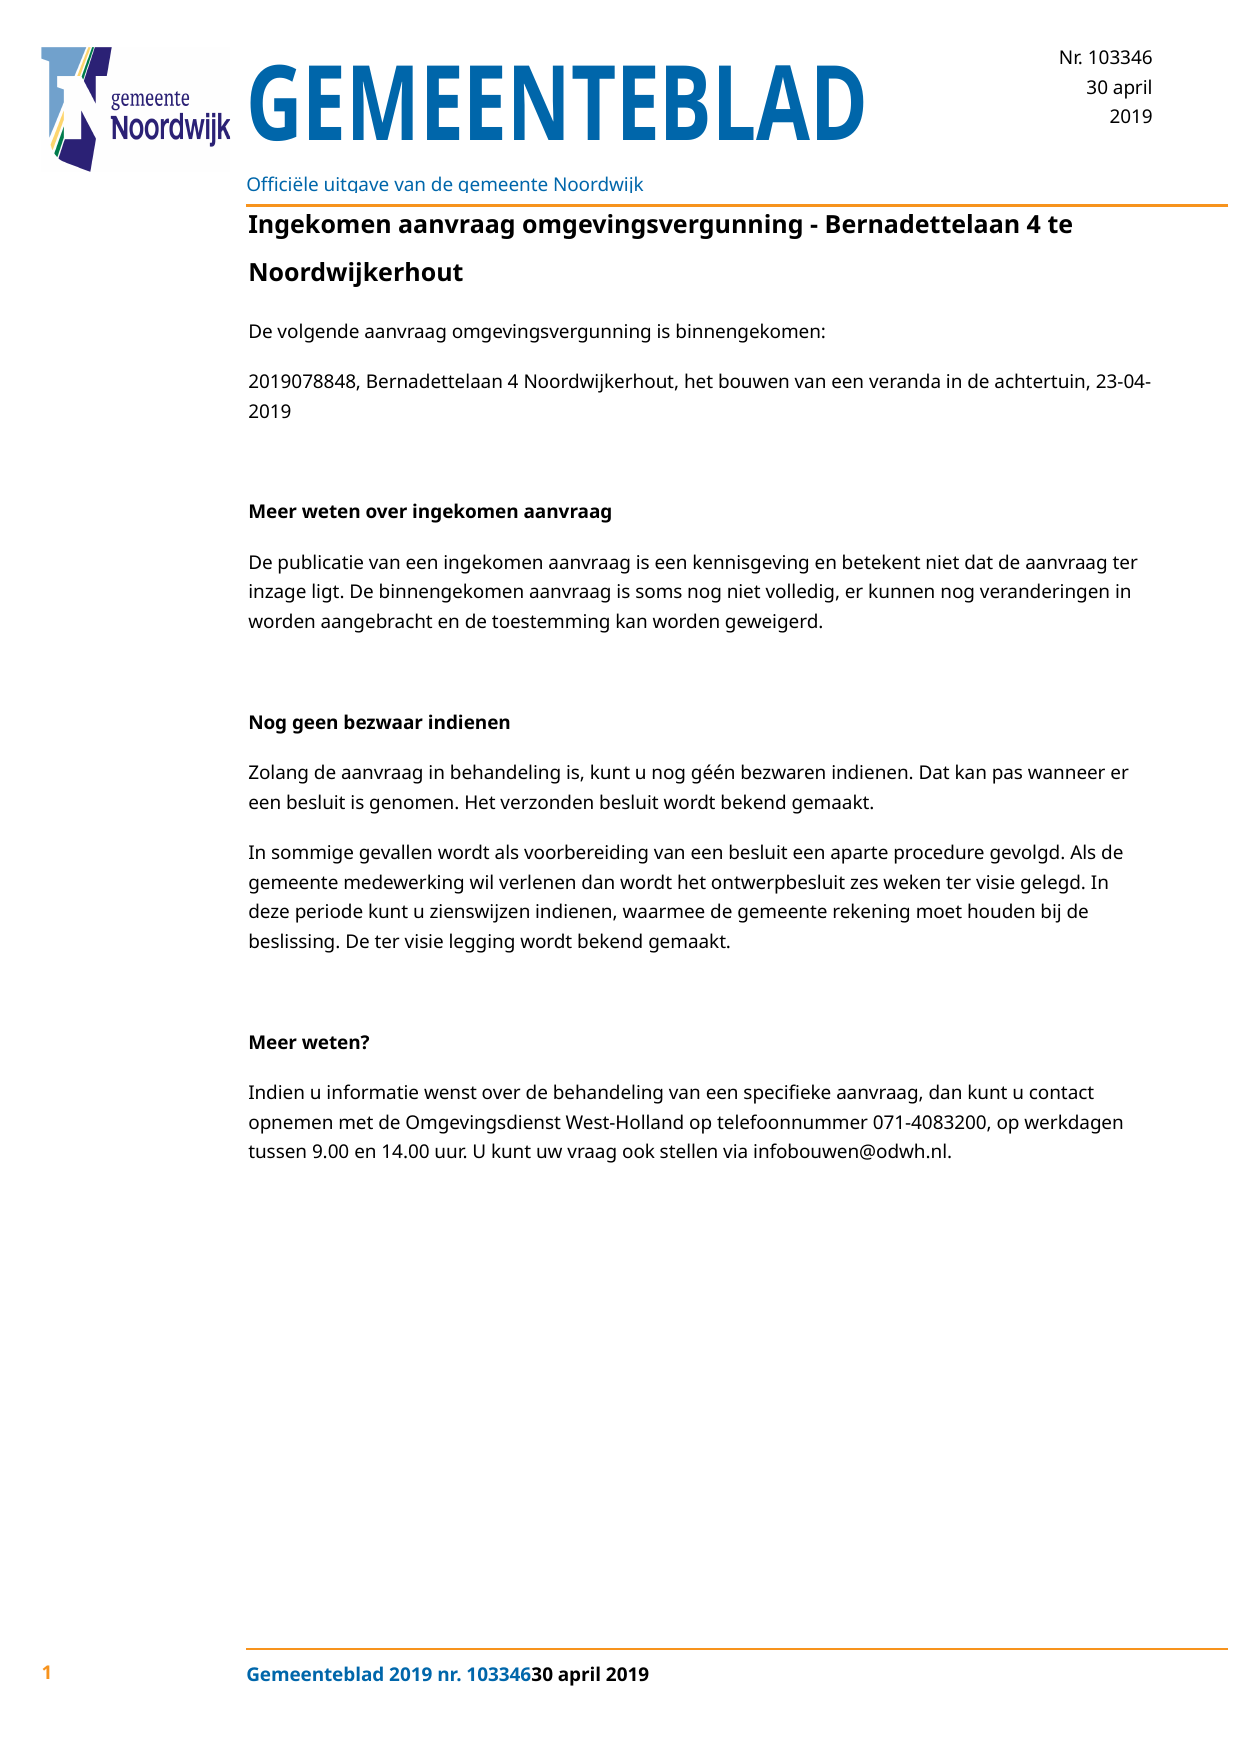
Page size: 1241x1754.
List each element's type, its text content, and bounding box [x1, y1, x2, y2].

text Meer weten over ingekomen aanvraag [248, 499, 1152, 524]
text In sommige gevallen wordt als voorbereiding van een besluit een aparte procedure gevolgd. Als de gemeente medewerking wil verlenen dan wordt het ontwerpbesluit zes weken ter visie gelegd. In deze periode kunt u zienswijzen indienen, waarmee de gemeente rekening moet houden bij de beslissing. De ter visie legging wordt bekend gemaakt. [248, 839, 1152, 954]
text De volgende aanvraag omgevingsvergunning is binnengekomen: [248, 318, 1152, 344]
text 2019078848, Bernadettelaan 4 Noordwijkerhout, het bouwen van een veranda in de achtertuin, 23-04-2019 [248, 368, 1152, 424]
text Indien u informatie wenst over de behandeling van een specifieke aanvraag, dan kunt u contact opnemen met de Omgevingsdienst West-Holland op telefoonnummer 071-4083200, op werkdagen tussen 9.00 en 14.00 uur. U kunt uw vraag ook stellen via infobouwen@odwh.nl. [248, 1079, 1152, 1164]
text De publicatie van een ingekomen aanvraag is een kennisgeving en betekent niet dat de aanvraag ter inzage ligt. De binnengekomen aanvraag is soms nog niet volledig, er kunnen nog veranderingen in worden aangebracht en de toestemming kan worden geweigerd. [248, 549, 1152, 634]
text Ingekomen aanvraag omgevingsvergunning - Bernadettelaan 4 te Noordwijkerhout [248, 207, 1152, 288]
text Meer weten? [248, 1029, 1152, 1055]
picture [41, 47, 231, 172]
text Nog geen bezwaar indienen [248, 709, 1152, 735]
text Zolang de aanvraag in behandeling is, kunt u nog géén bezwaren indienen. Dat kan pas wanneer er een besluit is genomen. Het verzonden besluit wordt bekend gemaakt. [248, 759, 1152, 815]
